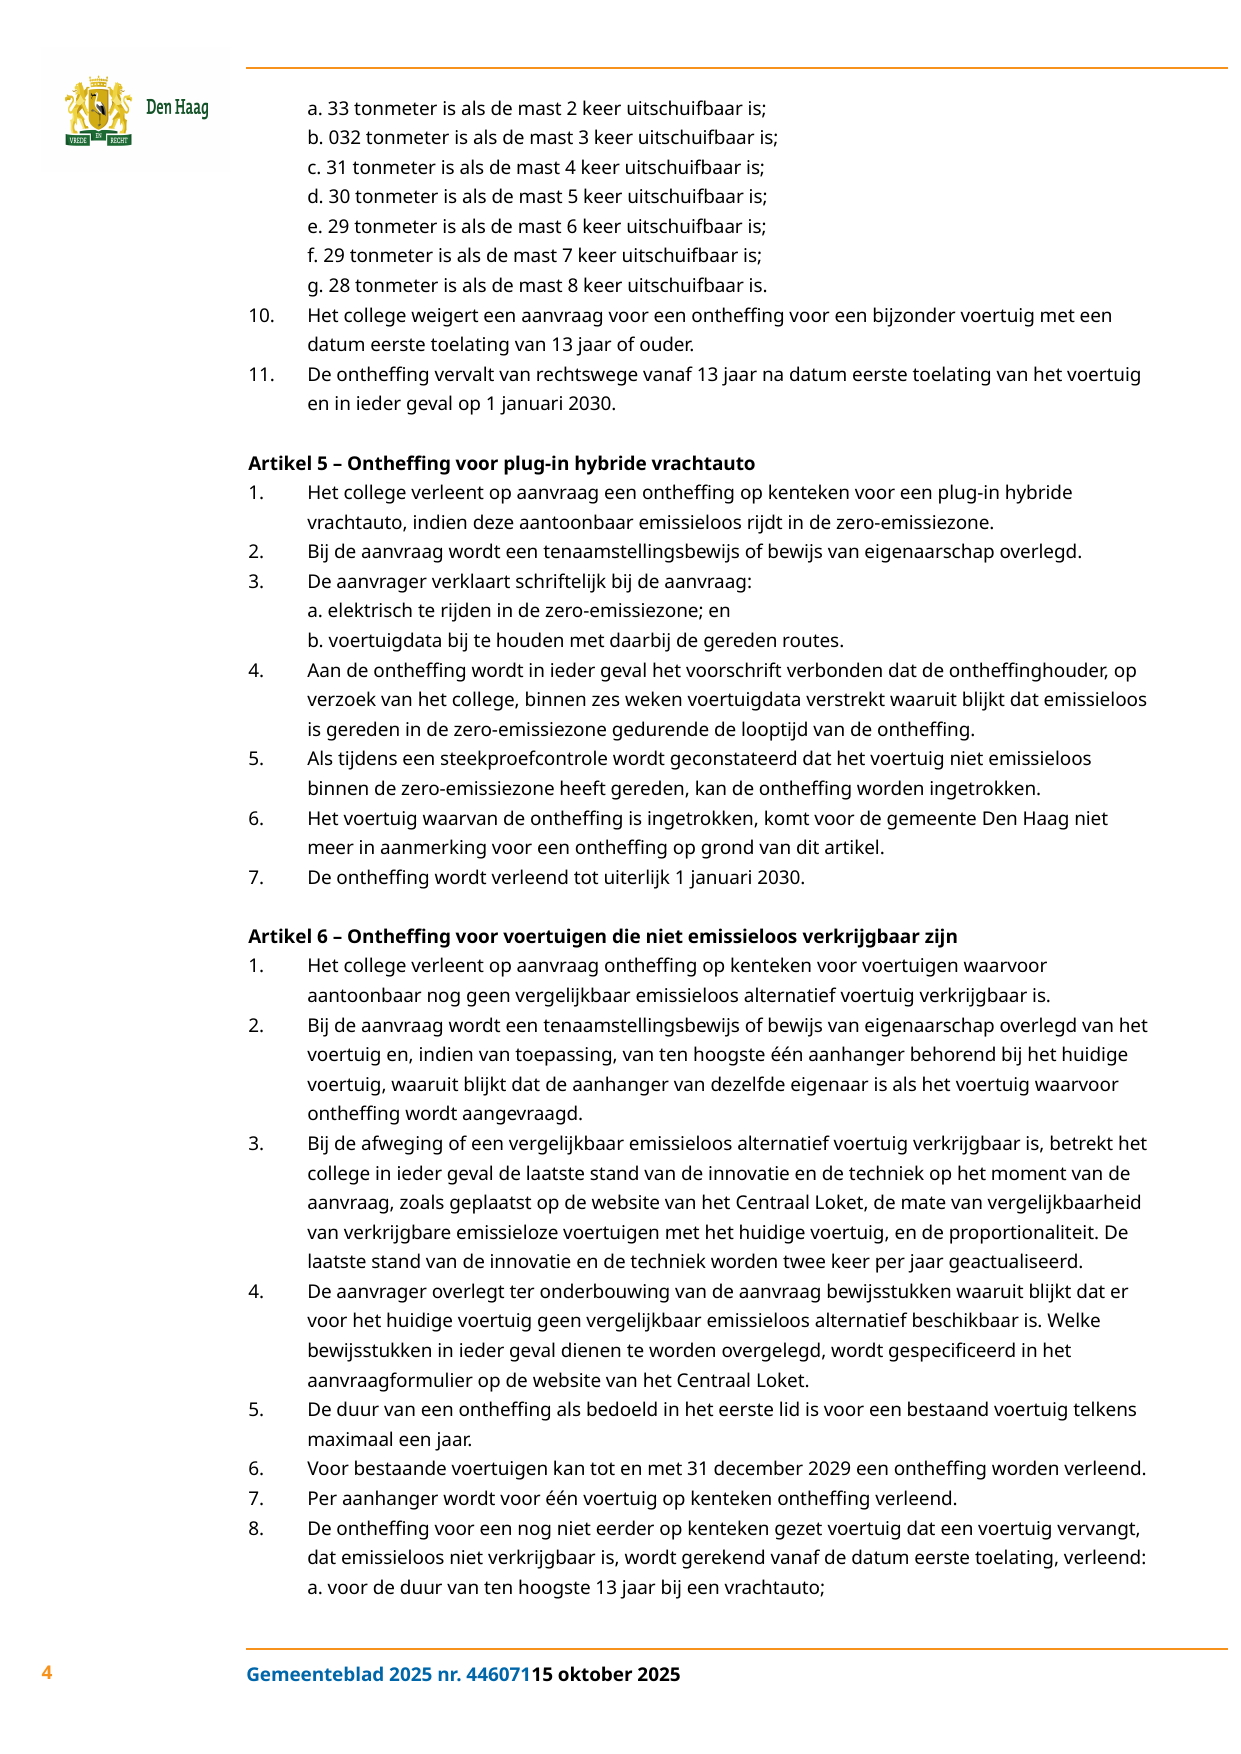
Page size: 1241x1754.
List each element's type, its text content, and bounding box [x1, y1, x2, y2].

list a. 33 tonmeter is als de mast 2 keer uitschuifbaar is; [248, 95, 1152, 121]
list Bij de afweging of een vergelijkbaar emissieloos alternatief voertuig verkrijgbaar is, betrekt het college in ieder geval de laatste stand van de innovatie en de techniek op het moment van de aanvraag, zoals geplaatst op de website van het Centraal Loket, de mate van vergelijkbaarheid van verkrijgbare emissieloze voertuigen met het huidige voertuig, en de proportionaliteit. De laatste stand van de innovatie en de techniek worden twee keer per jaar geactualiseerd. [248, 1130, 1152, 1274]
list De aanvrager verklaart schriftelijk bij de aanvraag: [248, 568, 1152, 594]
list De duur van een ontheffing als bedoeld in het eerste lid is voor een bestaand voertuig telkens maximaal een jaar. [248, 1396, 1152, 1452]
list De aanvrager overlegt ter onderbouwing van de aanvraag bewijsstukken waaruit blijkt dat er voor het huidige voertuig geen vergelijkbaar emissieloos alternatief beschikbaar is. Welke bewijsstukken in ieder geval dienen te worden overgelegd, wordt gespecificeerd in het aanvraagformulier op de website van het Centraal Loket. [248, 1278, 1152, 1393]
list e. 29 tonmeter is als de mast 6 keer uitschuifbaar is; [248, 213, 1152, 239]
list c. 31 tonmeter is als de mast 4 keer uitschuifbaar is; [248, 154, 1152, 180]
list De ontheffing vervalt van rechtswege vanaf 13 jaar na datum eerste toelating van het voertuig en in ieder geval op 1 januari 2030. [248, 361, 1152, 416]
list Per aanhanger wordt voor één voertuig op kenteken ontheffing verleend. [248, 1485, 1152, 1511]
list b. 032 tonmeter is als de mast 3 keer uitschuifbaar is; [248, 124, 1152, 150]
list De ontheffing wordt verleend tot uiterlijk 1 januari 2030. [248, 864, 1152, 890]
list Voor bestaande voertuigen kan tot en met 31 december 2029 een ontheffing worden verleend. [248, 1456, 1152, 1481]
text Artikel 6 – Ontheffing voor voertuigen die niet emissieloos verkrijgbaar zijn [248, 923, 1152, 949]
list Aan de ontheffing wordt in ieder geval het voorschrift verbonden dat de ontheffinghouder, op verzoek van het college, binnen zes weken voertuigdata verstrekt waaruit blijkt dat emissieloos is gereden in de zero-emissiezone gedurende de looptijd van de ontheffing. [248, 657, 1152, 742]
list Het college verleent op aanvraag ontheffing op kenteken voor voertuigen waarvoor aantoonbaar nog geen vergelijkbaar emissieloos alternatief voertuig verkrijgbaar is. [248, 953, 1152, 1008]
list Bij de aanvraag wordt een tenaamstellingsbewijs of bewijs van eigenaarschap overlegd van het voertuig en, indien van toepassing, van ten hoogste één aanhanger behorend bij het huidige voertuig, waaruit blijkt dat de aanhanger van dezelfde eigenaar is als het voertuig waarvoor ontheffing wordt aangevraagd. [248, 1012, 1152, 1126]
list Het voertuig waarvan de ontheffing is ingetrokken, komt voor de gemeente Den Haag niet meer in aanmerking voor een ontheffing op grond van dit artikel. [248, 805, 1152, 860]
list b. voertuigdata bij te houden met daarbij de gereden routes. [248, 627, 1152, 653]
list a. elektrisch te rijden in de zero-emissiezone; en [248, 598, 1152, 623]
list a. voor de duur van ten hoogste 13 jaar bij een vrachtauto; [248, 1574, 1152, 1600]
list De ontheffing voor een nog niet eerder op kenteken gezet voertuig dat een voertuig vervangt, dat emissieloos niet verkrijgbaar is, wordt gerekend vanaf de datum eerste toelating, verleend: [248, 1515, 1152, 1570]
list Het college weigert een aanvraag voor een ontheffing voor een bijzonder voertuig met een datum eerste toelating van 13 jaar of ouder. [248, 302, 1152, 357]
picture [41, 47, 231, 172]
list d. 30 tonmeter is als de mast 5 keer uitschuifbaar is; [248, 183, 1152, 209]
list Het college verleent op aanvraag een ontheffing op kenteken voor een plug-in hybride vrachtauto, indien deze aantoonbaar emissieloos rijdt in de zero-emissiezone. [248, 479, 1152, 535]
list g. 28 tonmeter is als de mast 8 keer uitschuifbaar is. [248, 272, 1152, 298]
text Artikel 5 – Ontheffing voor plug-in hybride vrachtauto [248, 450, 1152, 476]
list Als tijdens een steekproefcontrole wordt geconstateerd dat het voertuig niet emissieloos binnen de zero-emissiezone heeft gereden, kan de ontheffing worden ingetrokken. [248, 746, 1152, 801]
list Bij de aanvraag wordt een tenaamstellingsbewijs of bewijs van eigenaarschap overlegd. [248, 538, 1152, 564]
list f. 29 tonmeter is als de mast 7 keer uitschuifbaar is; [248, 243, 1152, 268]
